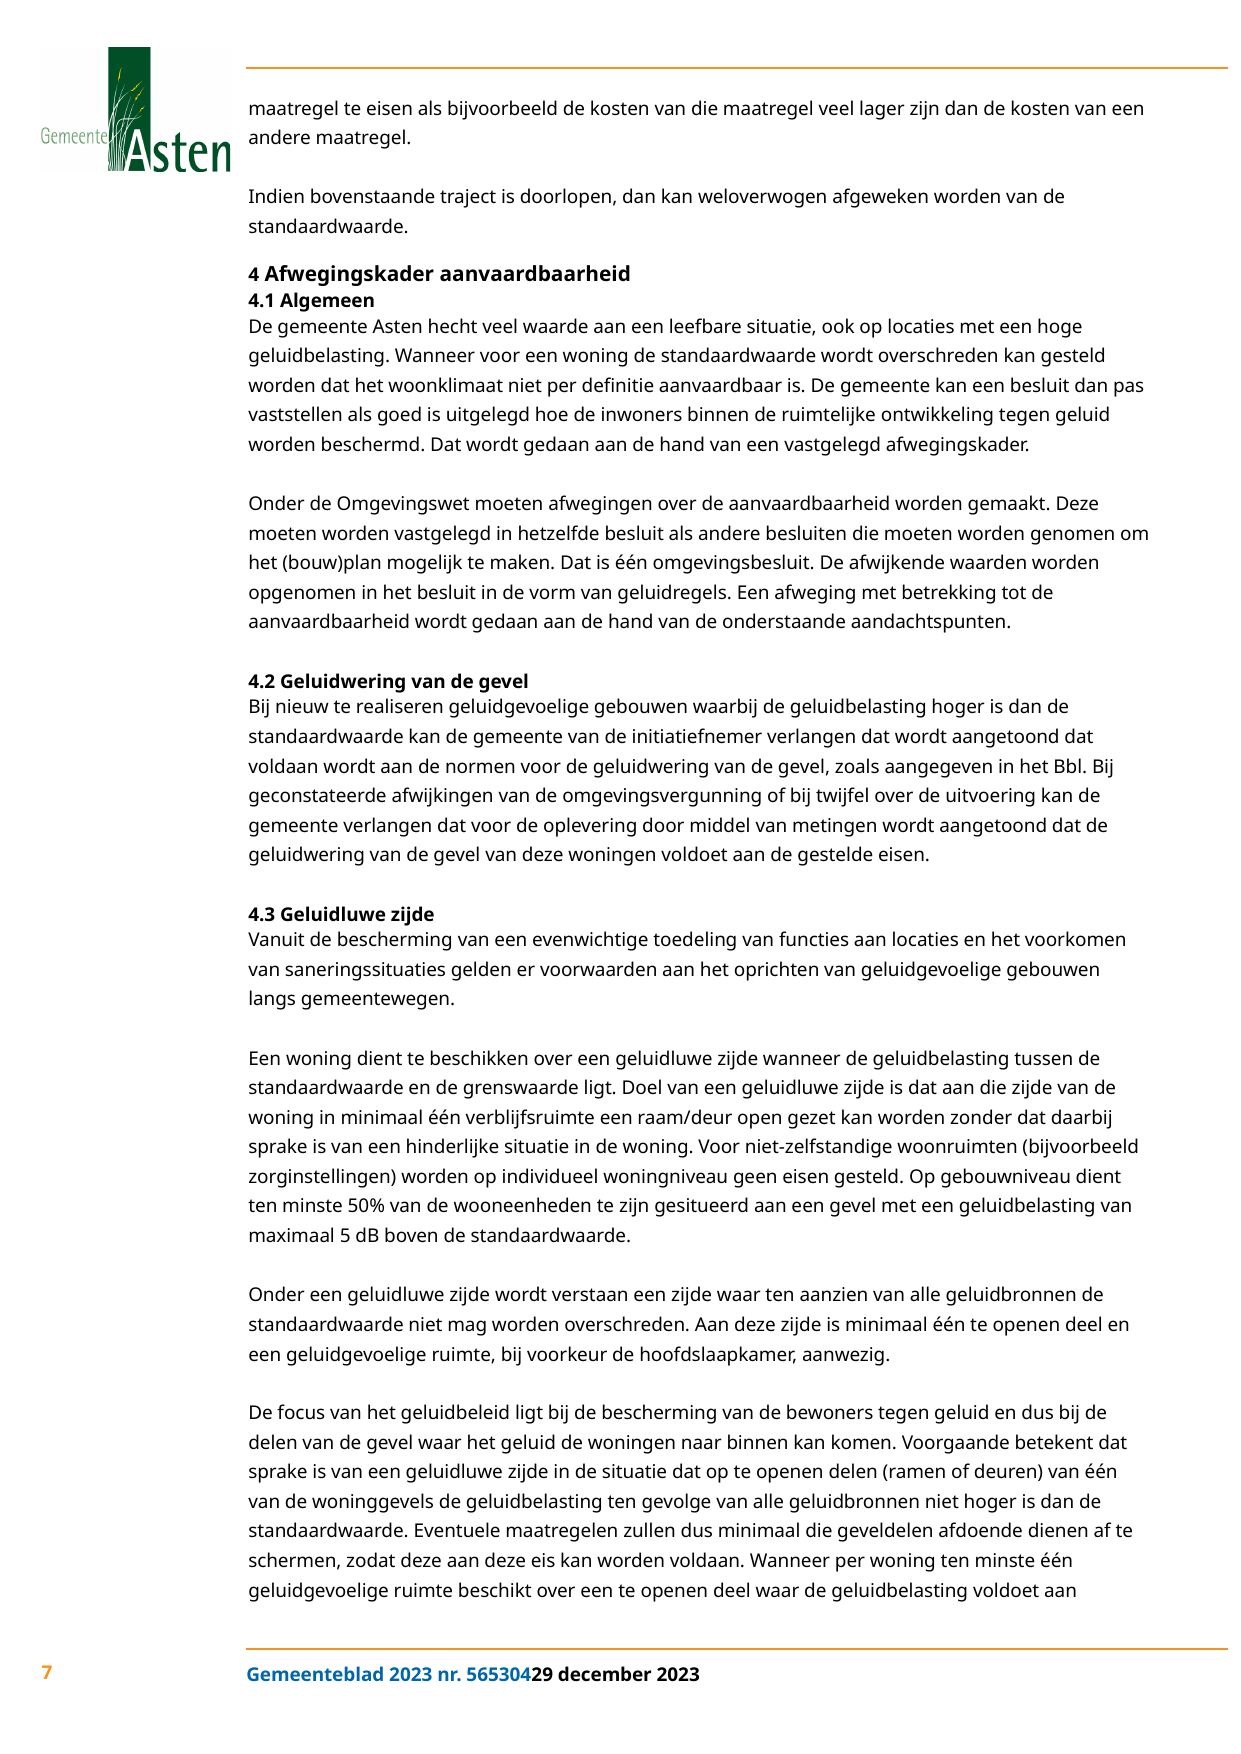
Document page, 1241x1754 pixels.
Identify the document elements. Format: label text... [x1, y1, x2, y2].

text Indien bovenstaande traject is doorlopen, dan kan weloverwogen afgeweken worden van de standaardwaarde. [248, 183, 1152, 239]
text De gemeente Asten hecht veel waarde aan een leefbare situatie, ook op locaties met een hoge geluidbelasting. Wanneer voor een woning de standaardwaarde wordt overschreden kan gesteld worden dat het woonklimaat niet per definitie aanvaardbaar is. De gemeente kan een besluit dan pas vaststellen als goed is uitgelegd hoe de inwoners binnen de ruimtelijke ontwikkeling tegen geluid worden beschermd. Dat wordt gedaan aan de hand van een vastgelegd afwegingskader. [248, 313, 1152, 457]
text Een woning dient te beschikken over een geluidluwe zijde wanneer de geluidbelasting tussen de standaardwaarde en de grenswaarde ligt. Doel van een geluidluwe zijde is dat aan die zijde van de woning in minimaal één verblijfsruimte een raam/deur open gezet kan worden zonder dat daarbij sprake is van een hinderlijke situatie in de woning. Voor niet-zelfstandige woonruimten (bijvoorbeeld zorginstellingen) worden op individueel woningniveau geen eisen gesteld. Op gebouwniveau dient ten minste 50% van de wooneenheden te zijn gesitueerd aan een gevel met een geluidbelasting van maximaal 5 dB boven de standaardwaarde. [248, 1045, 1152, 1248]
text maatregel te eisen als bijvoorbeeld de kosten van die maatregel veel lager zijn dan de kosten van een andere maatregel. [248, 95, 1152, 150]
picture [41, 47, 231, 172]
text De focus van het geluidbeleid ligt bij de bescherming van de bewoners tegen geluid en dus bij de delen van de gevel waar het geluid de woningen naar binnen kan komen. Voorgaande betekent dat sprake is van een geluidluwe zijde in de situatie dat op te openen delen (ramen of deuren) van één van de woninggevels de geluidbelasting ten gevolge van alle geluidbronnen niet hoger is dan de standaardwaarde. Eventuele maatregelen zullen dus minimaal die geveldelen afdoende dienen af te schermen, zodat deze aan deze eis kan worden voldaan. Wanneer per woning ten minste één geluidgevoelige ruimte beschikt over een te openen deel waar de geluidbelasting voldoet aan [248, 1399, 1152, 1602]
text Onder de Omgevingswet moeten afwegingen over de aanvaardbaarheid worden gemaakt. Deze moeten worden vastgelegd in hetzelfde besluit als andere besluiten die moeten worden genomen om het (bouw)plan mogelijk te maken. Dat is één omgevingsbesluit. De afwijkende waarden worden opgenomen in het besluit in de vorm van geluidregels. Een afweging met betrekking tot de aanvaardbaarheid wordt gedaan aan de hand van de onderstaande aandachtspunten. [248, 490, 1152, 634]
text 4 Afwegingskader aanvaardbaarheid [248, 259, 1152, 287]
table_header Onder een geluidluwe zijde wordt verstaan een zijde waar ten aanzien van alle geluidbronnen de standaardwaarde niet mag worden overschreden. Aan deze zijde is minimaal één te openen deel en een geluidgevoelige ruimte, bij voorkeur de hoofdslaapkamer, aanwezig. [248, 1282, 1152, 1366]
text 4.3 Geluidluwe zijde [248, 901, 1152, 926]
text 4.1 Algemeen [248, 287, 1152, 313]
text Bij nieuw te realiseren geluidgevoelige gebouwen waarbij de geluidbelasting hoger is dan de standaardwaarde kan de gemeente van de initiatiefnemer verlangen dat wordt aangetoond dat voldaan wordt aan de normen voor de geluidwering van de gevel, zoals aangegeven in het Bbl. Bij geconstateerde afwijkingen van de omgevingsvergunning of bij twijfel over de uitvoering kan de gemeente verlangen dat voor de oplevering door middel van metingen wordt aangetoond dat de geluidwering van de gevel van deze woningen voldoet aan de gestelde eisen. [248, 694, 1152, 867]
text Vanuit de bescherming van een evenwichtige toedeling van functies aan locaties en het voorkomen van saneringssituaties gelden er voorwaarden aan het oprichten van geluidgevoelige gebouwen langs gemeentewegen. [248, 926, 1152, 1011]
text 4.2 Geluidwering van de gevel [248, 668, 1152, 694]
